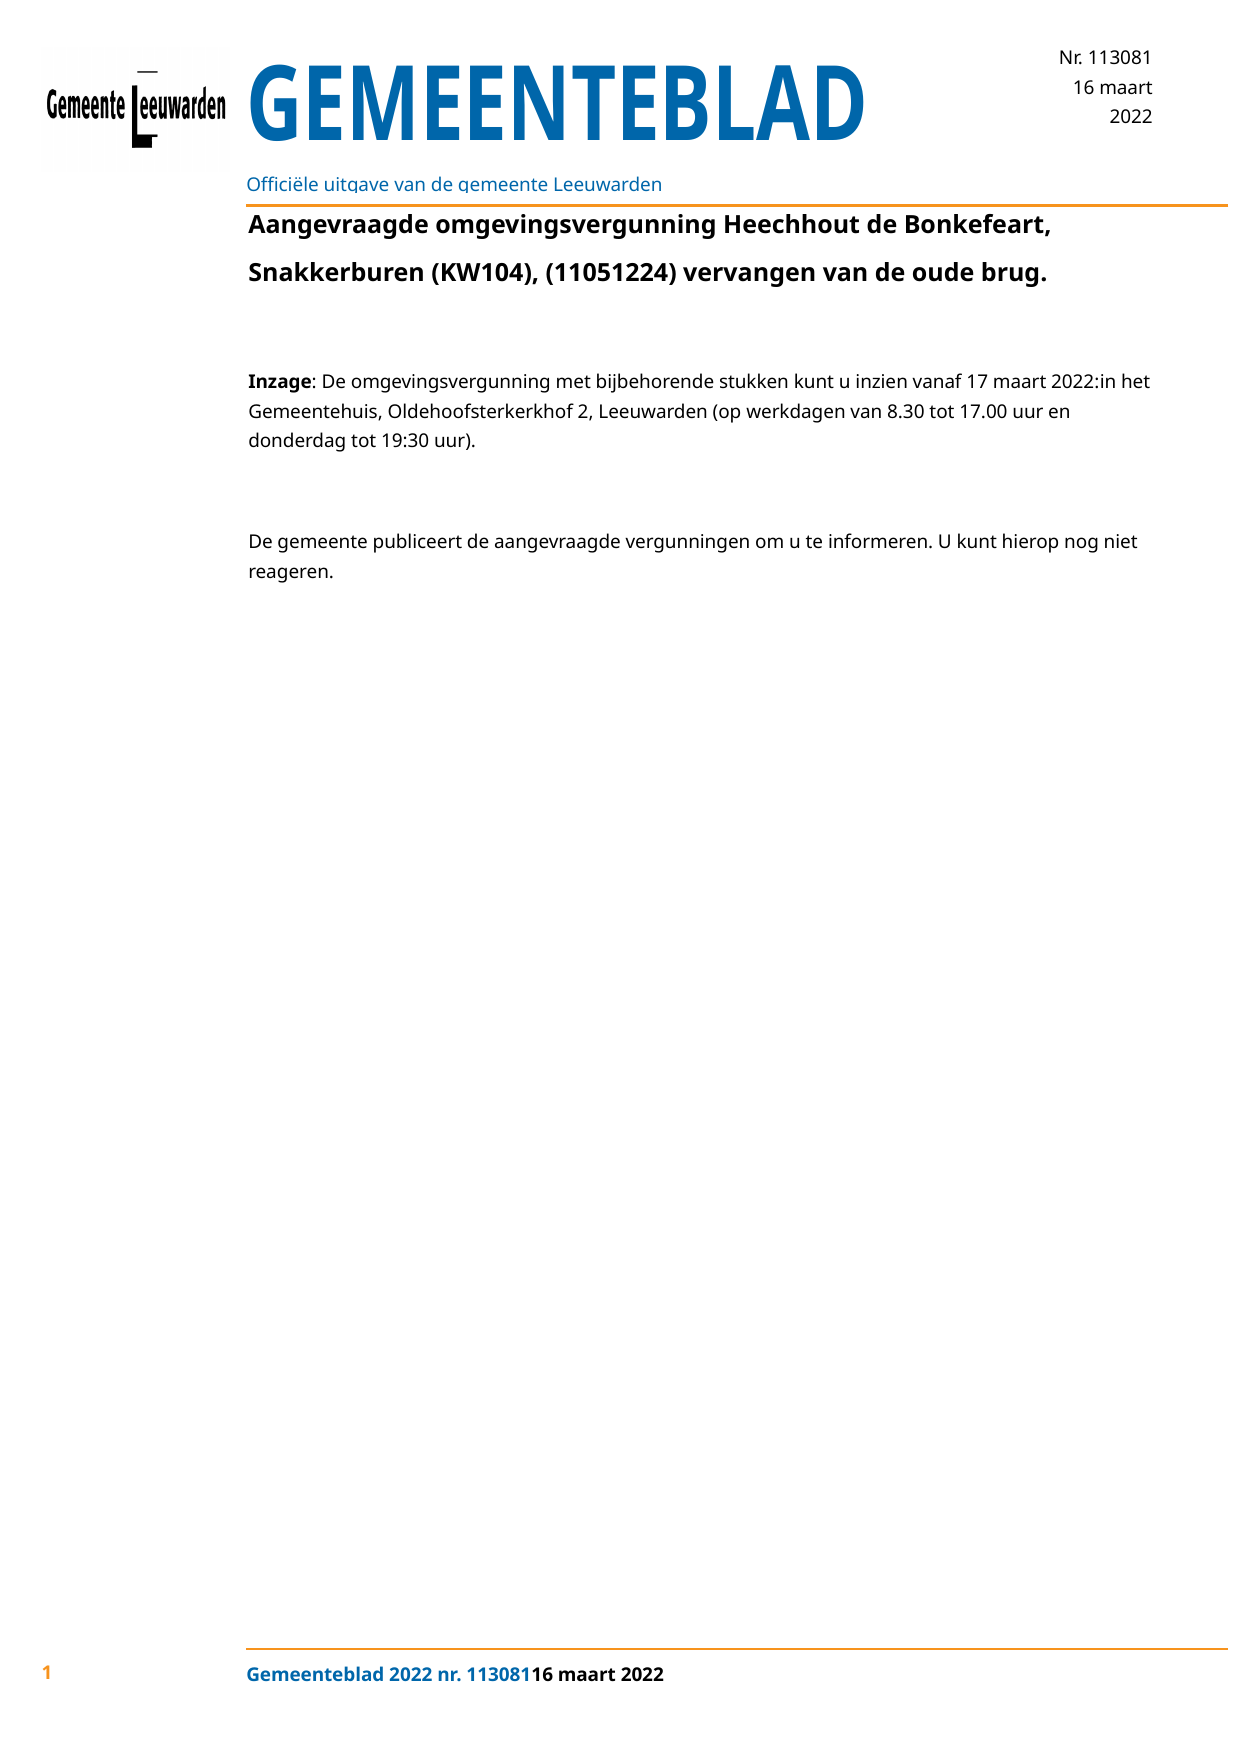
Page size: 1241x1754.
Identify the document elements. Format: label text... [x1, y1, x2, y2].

text De gemeente publiceert de aangevraagde vergunningen om u te informeren. U kunt hierop nog niet reageren. [248, 528, 1152, 584]
picture [41, 47, 231, 172]
text Inzage: De omgevingsvergunning met bijbehorende stukken kunt u inzien vanaf 17 maart 2022:in het Gemeentehuis, Oldehoofsterkerkhof 2, Leeuwarden (op werkdagen van 8.30 tot 17.00 uur en donderdag tot 19:30 uur). [248, 368, 1152, 453]
text Aangevraagde omgevingsvergunning Heechhout de Bonkefeart, Snakkerburen (KW104), (11051224) vervangen van de oude brug. [248, 207, 1152, 288]
